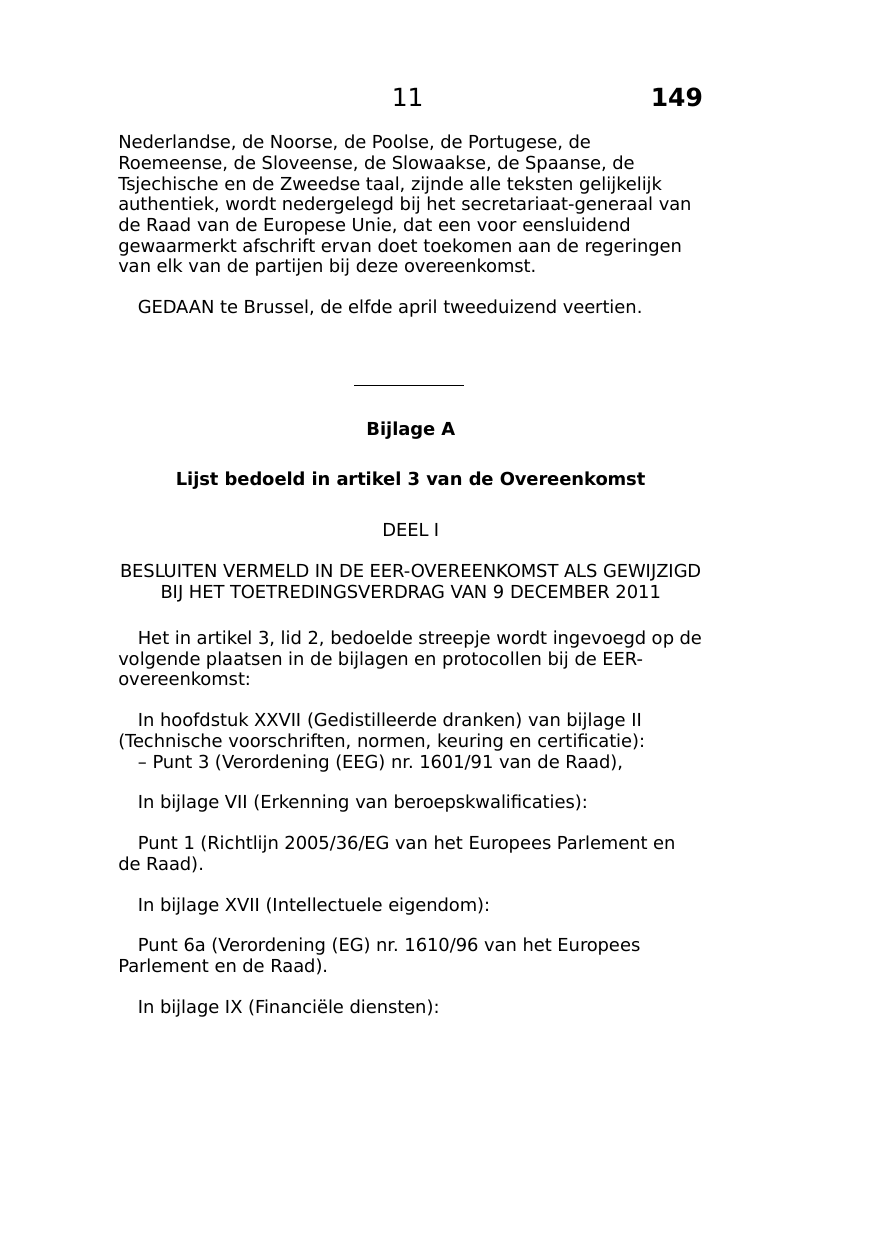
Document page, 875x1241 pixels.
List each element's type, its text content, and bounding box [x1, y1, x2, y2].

subtitle Bijlage A [118, 418, 703, 439]
subtitle Lijst bedoeld in artikel 3 van de Overeenkomst [118, 469, 703, 490]
text In hoofdstuk XXVII (Gedistilleerde dranken) van bijlage II (Technische voorschriften, normen, keuring en certificatie): [118, 710, 703, 751]
text Nederlandse, de Noorse, de Poolse, de Portugese, de Roemeense, de Sloveense, de Slowaakse, de Spaanse, de Tsjechische en de Zweedse taal, zijnde alle teksten gelijkelijk authentiek, wordt nedergelegd bij het secretariaat-generaal van de Raad van de Europese Unie, dat een voor eensluidend gewaarmerkt afschrift ervan doet toekomen aan de regeringen van elk van de partijen bij deze overeenkomst. [118, 132, 703, 277]
text In bijlage IX (Financiële diensten): [118, 997, 703, 1017]
text GEDAAN te Brussel, de elfde april tweeduizend veertien. [118, 297, 703, 318]
text Punt 1 (Richtlijn 2005/36/EG van het Europees Parlement en de Raad). [118, 833, 703, 874]
subtitle DEEL I BESLUITEN VERMELD IN DE EER-OVEREENKOMST ALS GEWIJZIGD BIJ HET TOETREDINGSVERDRAG VAN 9 DECEMBER 2011 [118, 520, 703, 603]
text In bijlage XVII (Intellectuele eigendom): [118, 894, 703, 915]
text Punt 6a (Verordening (EG) nr. 1610/96 van het Europees Parlement en de Raad). [118, 935, 703, 977]
text – Punt 3 (Verordening (EEG) nr. 1601/91 van de Raad), [118, 751, 703, 772]
text Het in artikel 3, lid 2, bedoelde streepje wordt ingevoegd op de volgende plaatsen in de bijlagen en protocollen bij de EER-overeenkomst: [118, 628, 703, 690]
text In bijlage VII (Erkenning van beroepskwalificaties): [118, 792, 703, 813]
